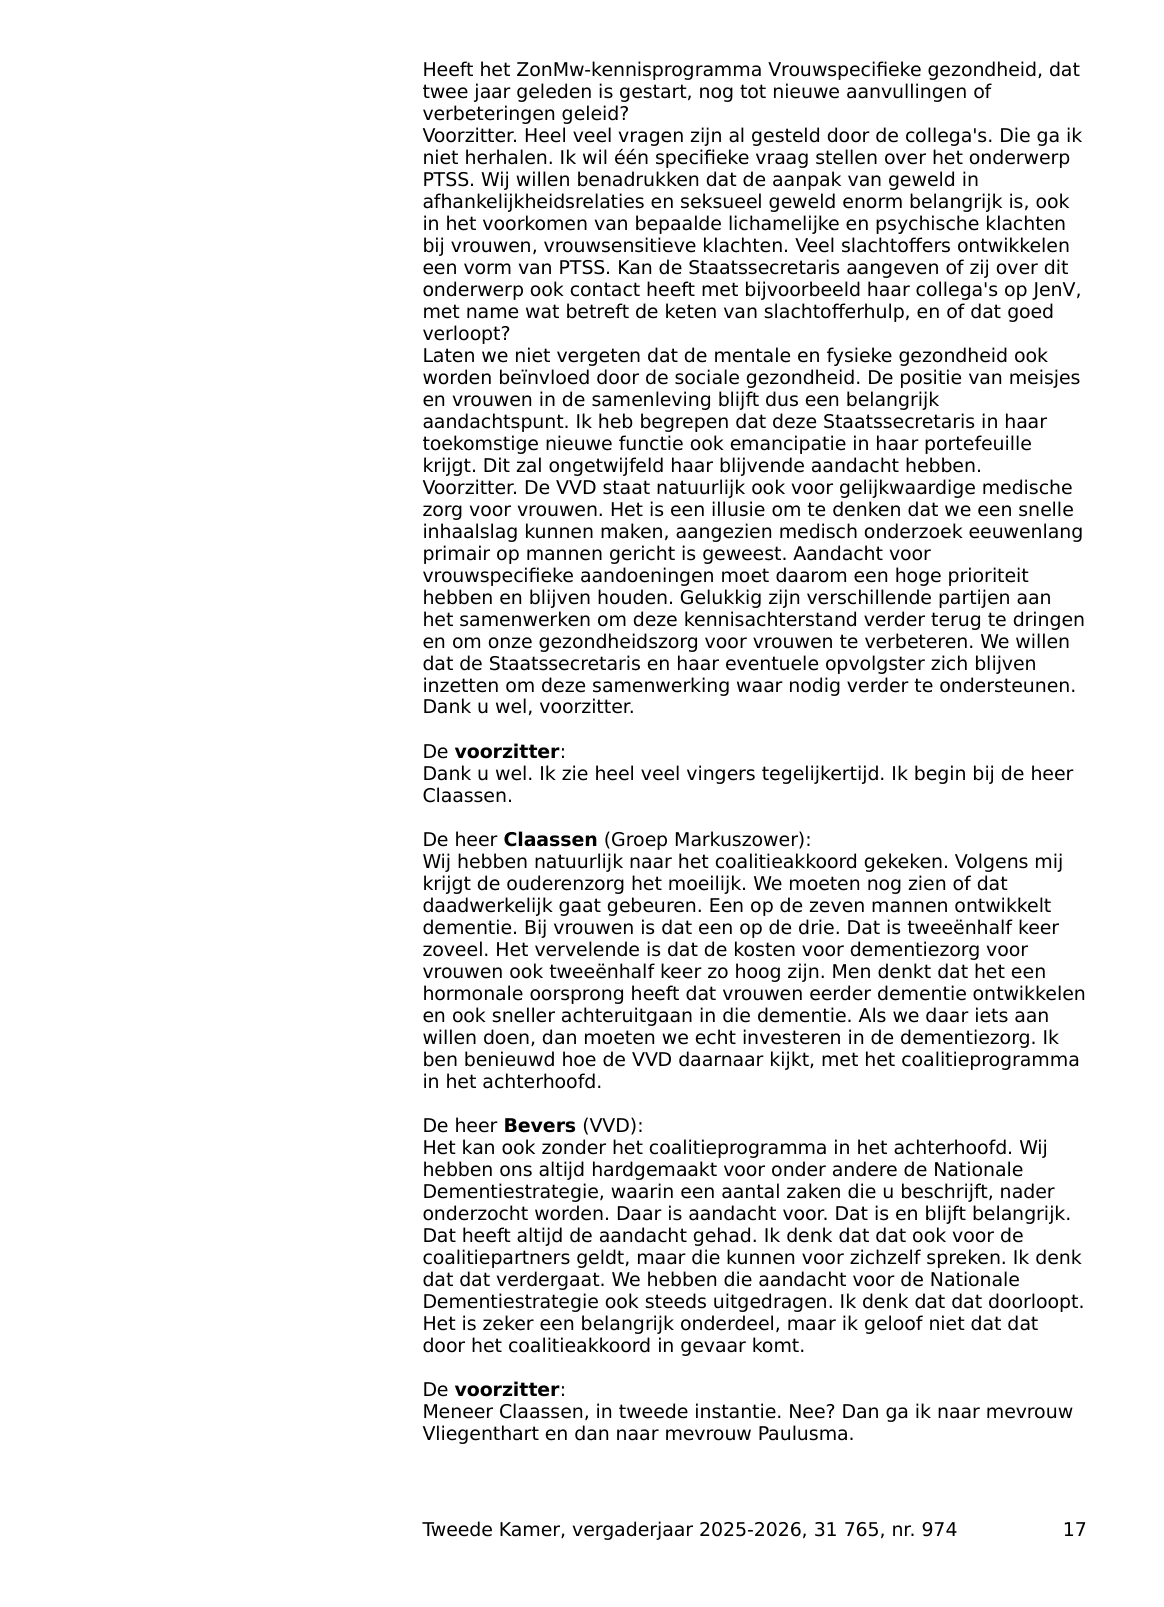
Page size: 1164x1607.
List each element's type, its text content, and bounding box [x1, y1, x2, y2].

text Laten we niet vergeten dat de mentale en fysieke gezondheid ook worden beïnvloed door de sociale gezondheid. De positie van meisjes en vrouwen in de samenleving blijft dus een belangrijk aandachtspunt. Ik heb begrepen dat deze Staatssecretaris in haar toekomstige nieuwe functie ook emancipatie in haar portefeuille krijgt. Dit zal ongetwijfeld haar blijvende aandacht hebben. [422, 345, 1087, 477]
text Wij hebben natuurlijk naar het coalitieakkoord gekeken. Volgens mij krijgt de ouderenzorg het moeilijk. We moeten nog zien of dat daadwerkelijk gaat gebeuren. Een op de zeven mannen ontwikkelt dementie. Bij vrouwen is dat een op de drie. Dat is tweeënhalf keer zoveel. Het vervelende is dat de kosten voor dementiezorg voor vrouwen ook tweeënhalf keer zo hoog zijn. Men denkt dat het een hormonale oorsprong heeft dat vrouwen eerder dementie ontwikkelen en ook sneller achteruitgaan in die dementie. Als we daar iets aan willen doen, dan moeten we echt investeren in de dementiezorg. Ik ben benieuwd hoe de VVD daarnaar kijkt, met het coalitieprogramma in het achterhoofd. [422, 851, 1087, 1092]
text Dank u wel, voorzitter. [422, 696, 1087, 718]
text Heeft het ZonMw-kennisprogramma Vrouwspecifieke gezondheid, dat twee jaar geleden is gestart, nog tot nieuwe aanvullingen of verbeteringen geleid? [422, 59, 1087, 125]
text Het kan ook zonder het coalitieprogramma in het achterhoofd. Wij hebben ons altijd hardgemaakt voor onder andere de Nationale Dementiestrategie, waarin een aantal zaken die u beschrijft, nader onderzocht worden. Daar is aandacht voor. Dat is en blijft belangrijk. Dat heeft altijd de aandacht gehad. Ik denk dat dat ook voor de coalitiepartners geldt, maar die kunnen voor zichzelf spreken. Ik denk dat dat verdergaat. We hebben die aandacht voor de Nationale Dementiestrategie ook steeds uitgedragen. Ik denk dat dat doorloopt. Het is zeker een belangrijk onderdeel, maar ik geloof niet dat dat door het coalitieakkoord in gevaar komt. [422, 1137, 1087, 1356]
text Meneer Claassen, in tweede instantie. Nee? Dan ga ik naar mevrouw Vliegenthart en dan naar mevrouw Paulusma. [422, 1401, 1087, 1444]
text De voorzitter: [422, 741, 1087, 763]
text Voorzitter. De VVD staat natuurlijk ook voor gelijkwaardige medische zorg voor vrouwen. Het is een illusie om te denken dat we een snelle inhaalslag kunnen maken, aangezien medisch onderzoek eeuwenlang primair op mannen gericht is geweest. Aandacht voor vrouwspecifieke aandoeningen moet daarom een hoge prioriteit hebben en blijven houden. Gelukkig zijn verschillende partijen aan het samenwerken om deze kennisachterstand verder terug te dringen en om onze gezondheidszorg voor vrouwen te verbeteren. We willen dat de Staatssecretaris en haar eventuele opvolgster zich blijven inzetten om deze samenwerking waar nodig verder te ondersteunen. [422, 477, 1087, 696]
text De heer Bevers (VVD): [422, 1115, 1087, 1137]
text De heer Claassen (Groep Markuszower): [422, 829, 1087, 851]
text Voorzitter. Heel veel vragen zijn al gesteld door de collega's. Die ga ik niet herhalen. Ik wil één specifieke vraag stellen over het onderwerp PTSS. Wij willen benadrukken dat de aanpak van geweld in afhankelijkheidsrelaties en seksueel geweld enorm belangrijk is, ook in het voorkomen van bepaalde lichamelijke en psychische klachten bij vrouwen, vrouwsensitieve klachten. Veel slachtoffers ontwikkelen een vorm van PTSS. Kan de Staatssecretaris aangeven of zij over dit onderwerp ook contact heeft met bijvoorbeeld haar collega's op JenV, met name wat betreft de keten van slachtofferhulp, en of dat goed verloopt? [422, 125, 1087, 345]
text De voorzitter: [422, 1379, 1087, 1401]
text Dank u wel. Ik zie heel veel vingers tegelijkertijd. Ik begin bij de heer Claassen. [422, 763, 1087, 807]
